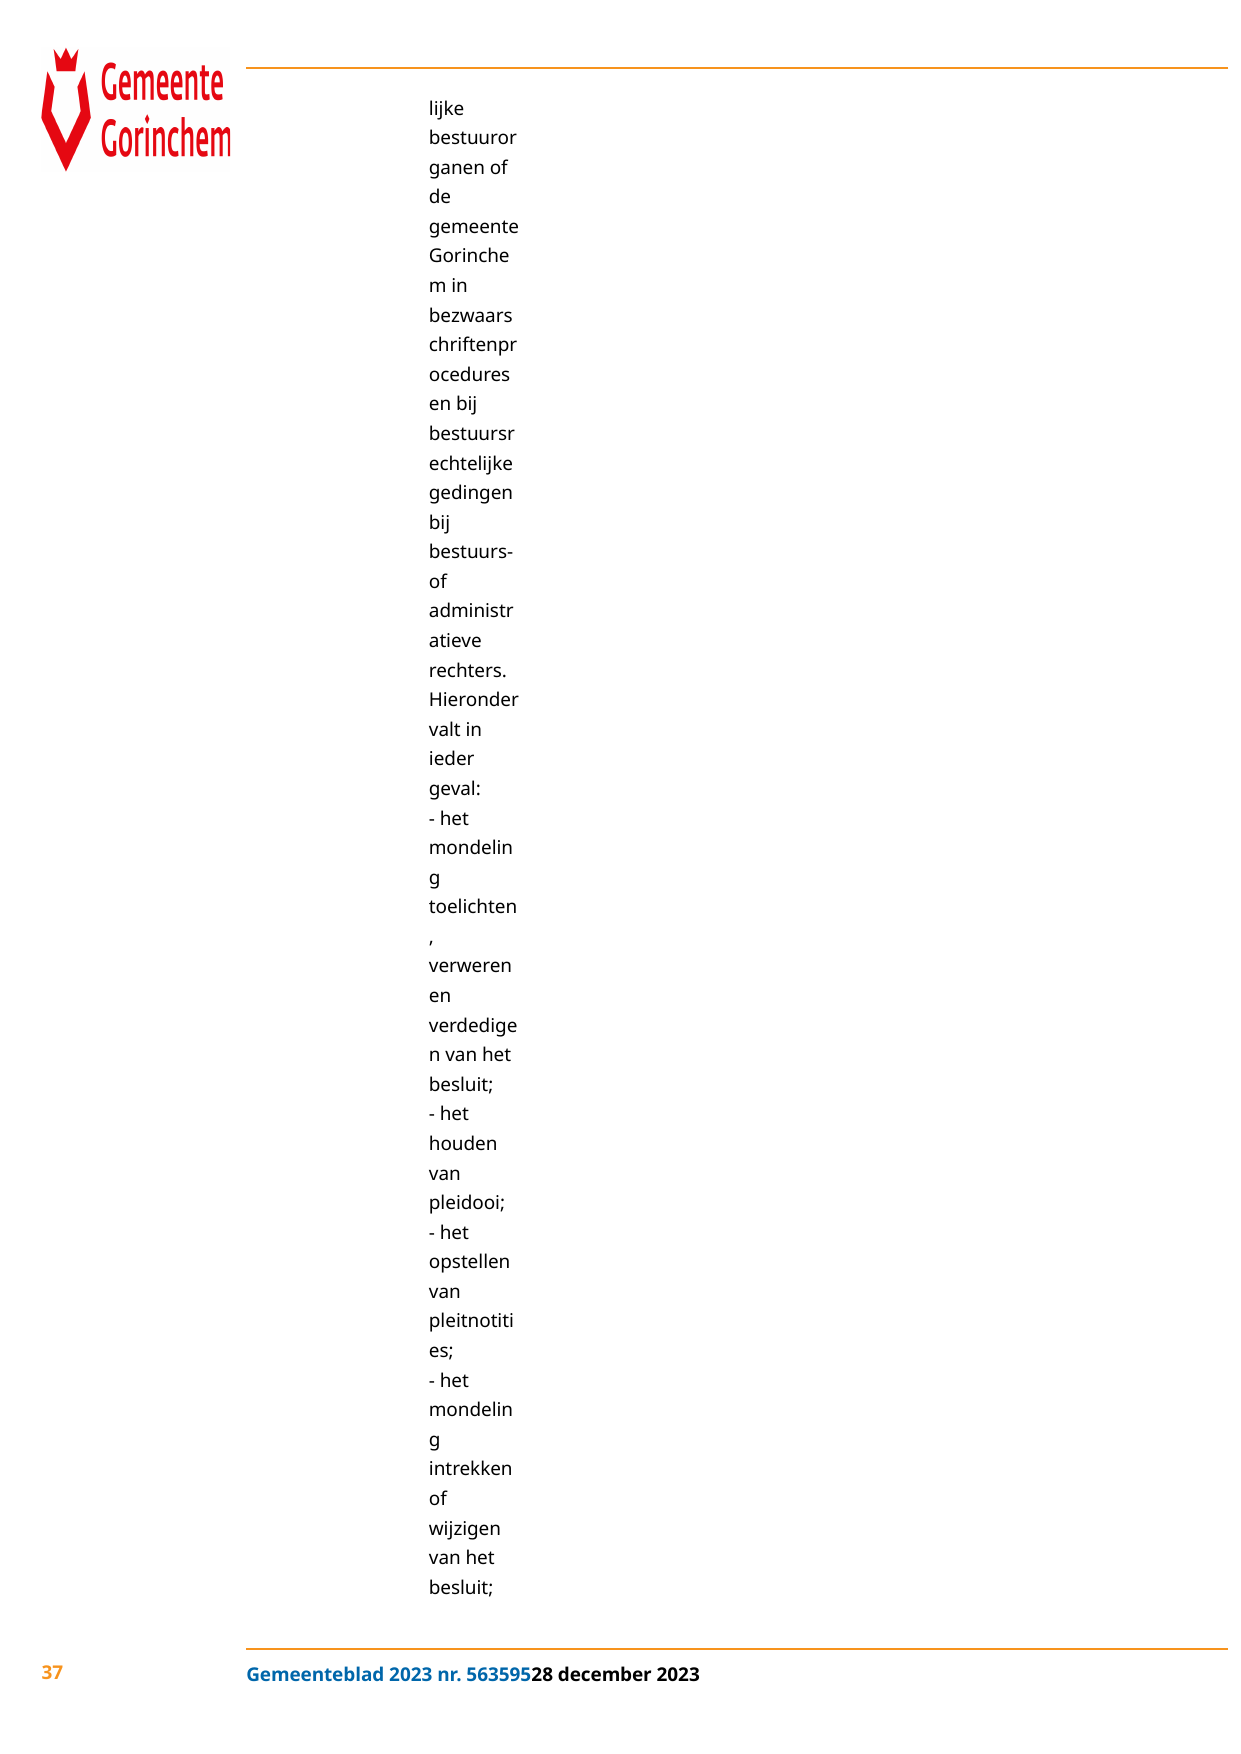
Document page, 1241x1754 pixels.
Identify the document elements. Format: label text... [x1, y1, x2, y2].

table_cell [338, 95, 429, 1600]
table_cell [790, 95, 881, 1600]
table_cell [1061, 95, 1152, 1600]
table_cell [971, 95, 1061, 1600]
picture [41, 47, 231, 172]
table_cell [881, 95, 971, 1600]
table_cell lijke bestuurorganen of de gemeente Gorinchem in bezwaarschriftenprocedures en bij bestuursrechtelijke gedingen bij bestuurs- of administratieve rechters. Hieronder valt in ieder geval: - het mondeling toelichten, verweren en verdedigen van het besluit; - het houden van pleidooi; - het opstellen van pleitnotities; - het mondeling intrekken of wijzigen van het besluit; [429, 95, 519, 1600]
table_cell [248, 95, 338, 1600]
table_cell [519, 95, 609, 1600]
table_cell [700, 95, 790, 1600]
table_cell [609, 95, 700, 1600]
